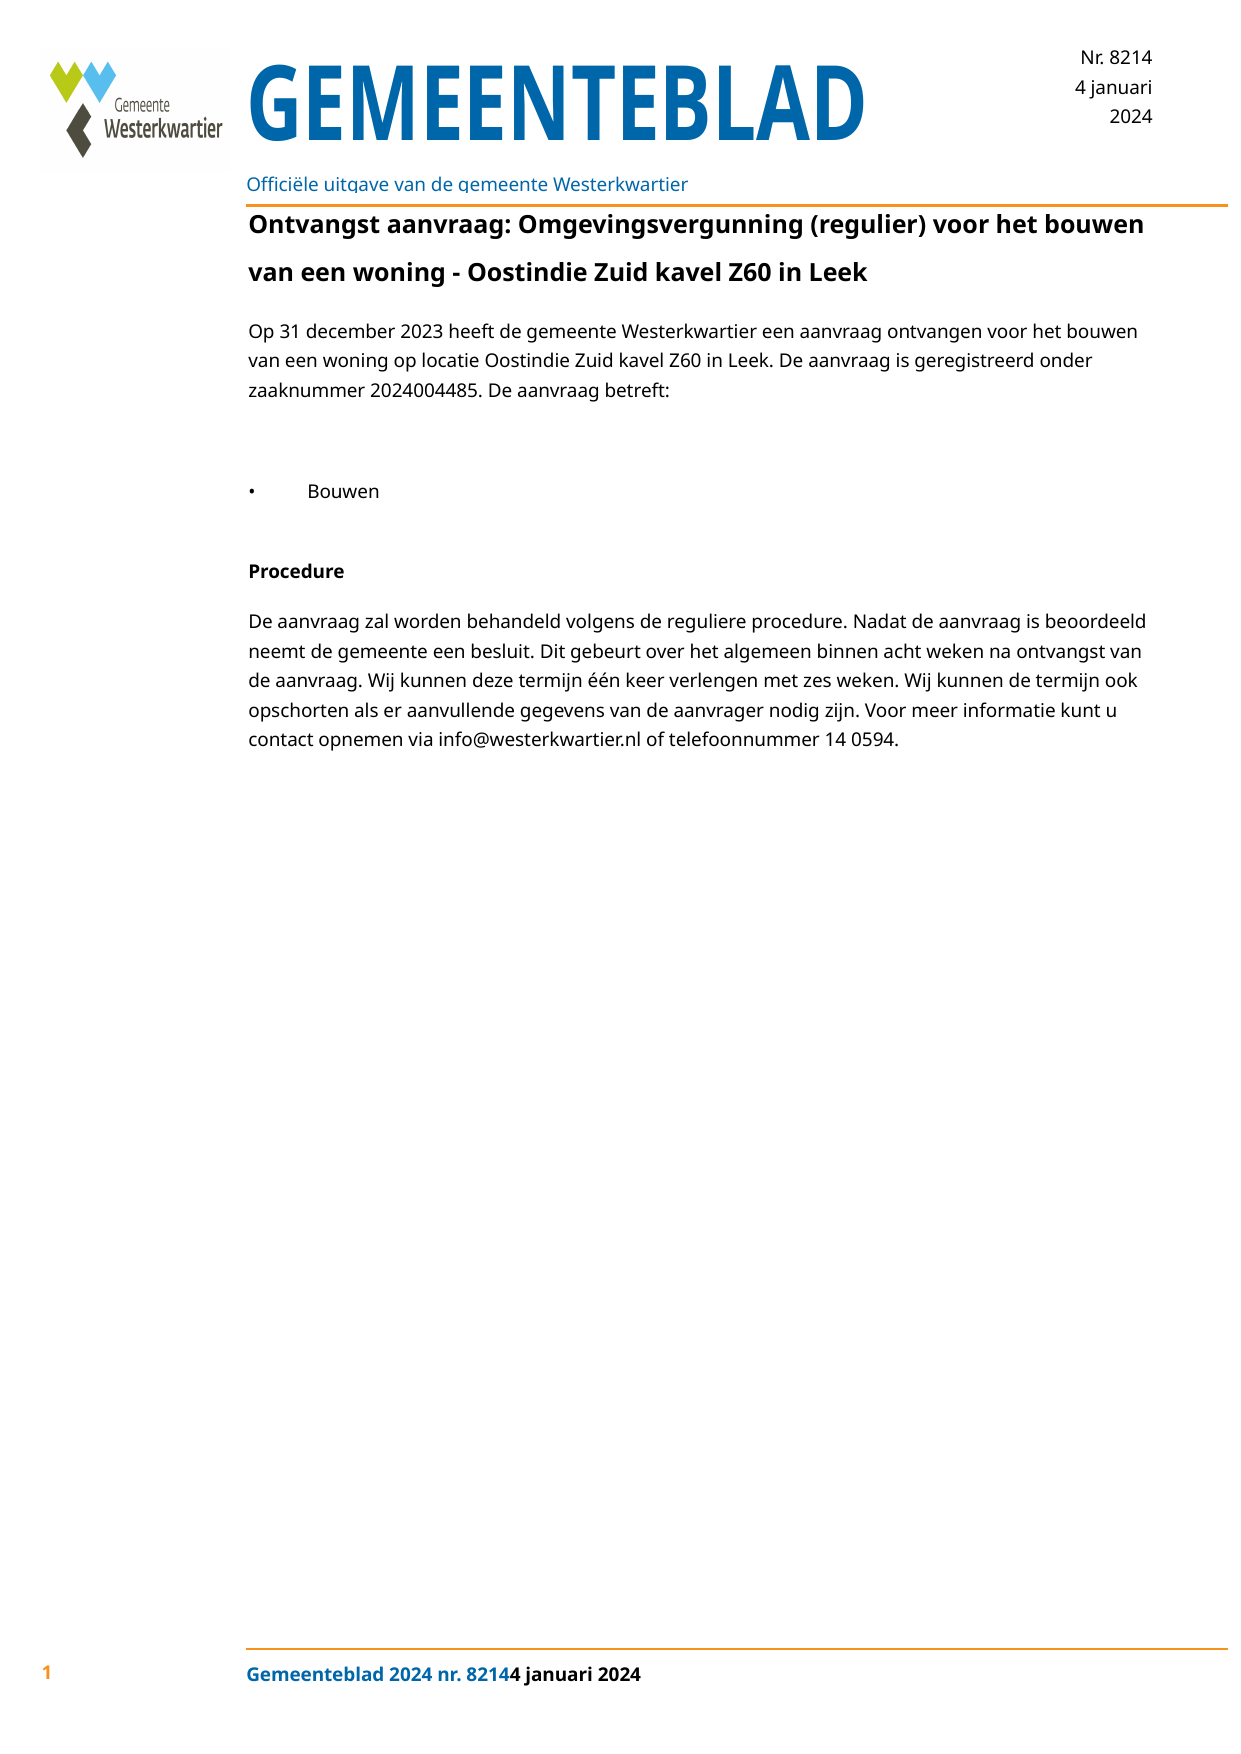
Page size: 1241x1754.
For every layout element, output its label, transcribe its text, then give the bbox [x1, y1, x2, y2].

text Procedure [248, 558, 1152, 584]
text Op 31 december 2023 heeft de gemeente Westerkwartier een aanvraag ontvangen voor het bouwen van een woning op locatie Oostindie Zuid kavel Z60 in Leek. De aanvraag is geregistreerd onder zaaknummer 2024004485. De aanvraag betreft: [248, 318, 1152, 403]
text De aanvraag zal worden behandeld volgens de reguliere procedure. Nadat de aanvraag is beoordeeld neemt de gemeente een besluit. Dit gebeurt over het algemeen binnen acht weken na ontvangst van de aanvraag. Wij kunnen deze termijn één keer verlengen met zes weken. Wij kunnen de termijn ook opschorten als er aanvullende gegevens van de aanvrager nodig zijn. Voor meer informatie kunt u contact opnemen via info@westerkwartier.nl of telefoonnummer 14 0594. [248, 608, 1152, 752]
list Bouwen [248, 478, 1152, 504]
text Ontvangst aanvraag: Omgevingsvergunning (regulier) voor het bouwen van een woning - Oostindie Zuid kavel Z60 in Leek [248, 207, 1152, 288]
picture [41, 47, 231, 172]
